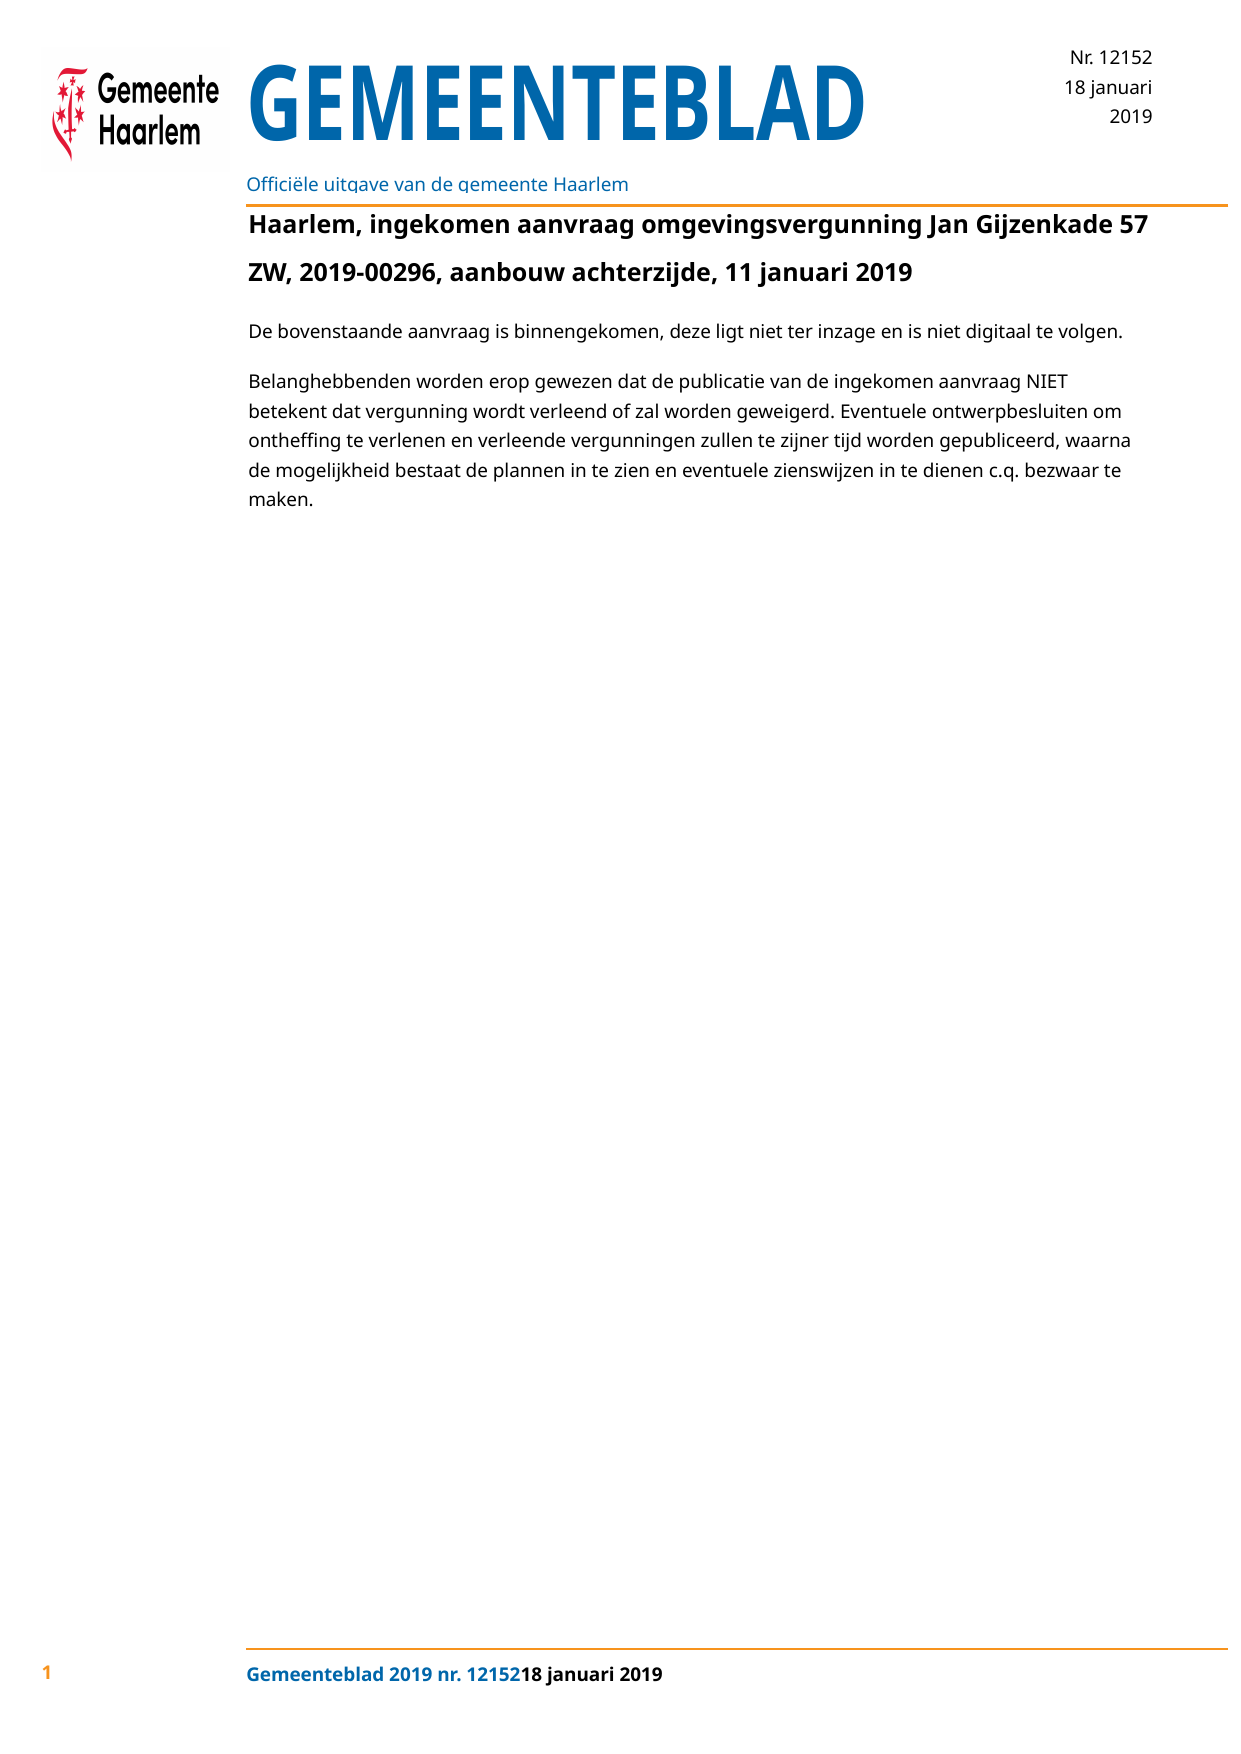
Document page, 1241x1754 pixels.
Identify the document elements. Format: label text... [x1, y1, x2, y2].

text De bovenstaande aanvraag is binnengekomen, deze ligt niet ter inzage en is niet digitaal te volgen. [248, 318, 1152, 344]
picture [41, 47, 231, 172]
text Belanghebbenden worden erop gewezen dat de publicatie van de ingekomen aanvraag NIET betekent dat vergunning wordt verleend of zal worden geweigerd. Eventuele ontwerpbesluiten om ontheffing te verlenen en verleende vergunningen zullen te zijner tijd worden gepubliceerd, waarna de mogelijkheid bestaat de plannen in te zien en eventuele zienswijzen in te dienen c.q. bezwaar te maken. [248, 368, 1152, 512]
text Haarlem, ingekomen aanvraag omgevingsvergunning Jan Gijzenkade 57 ZW, 2019-00296, aanbouw achterzijde, 11 januari 2019 [248, 207, 1152, 288]
